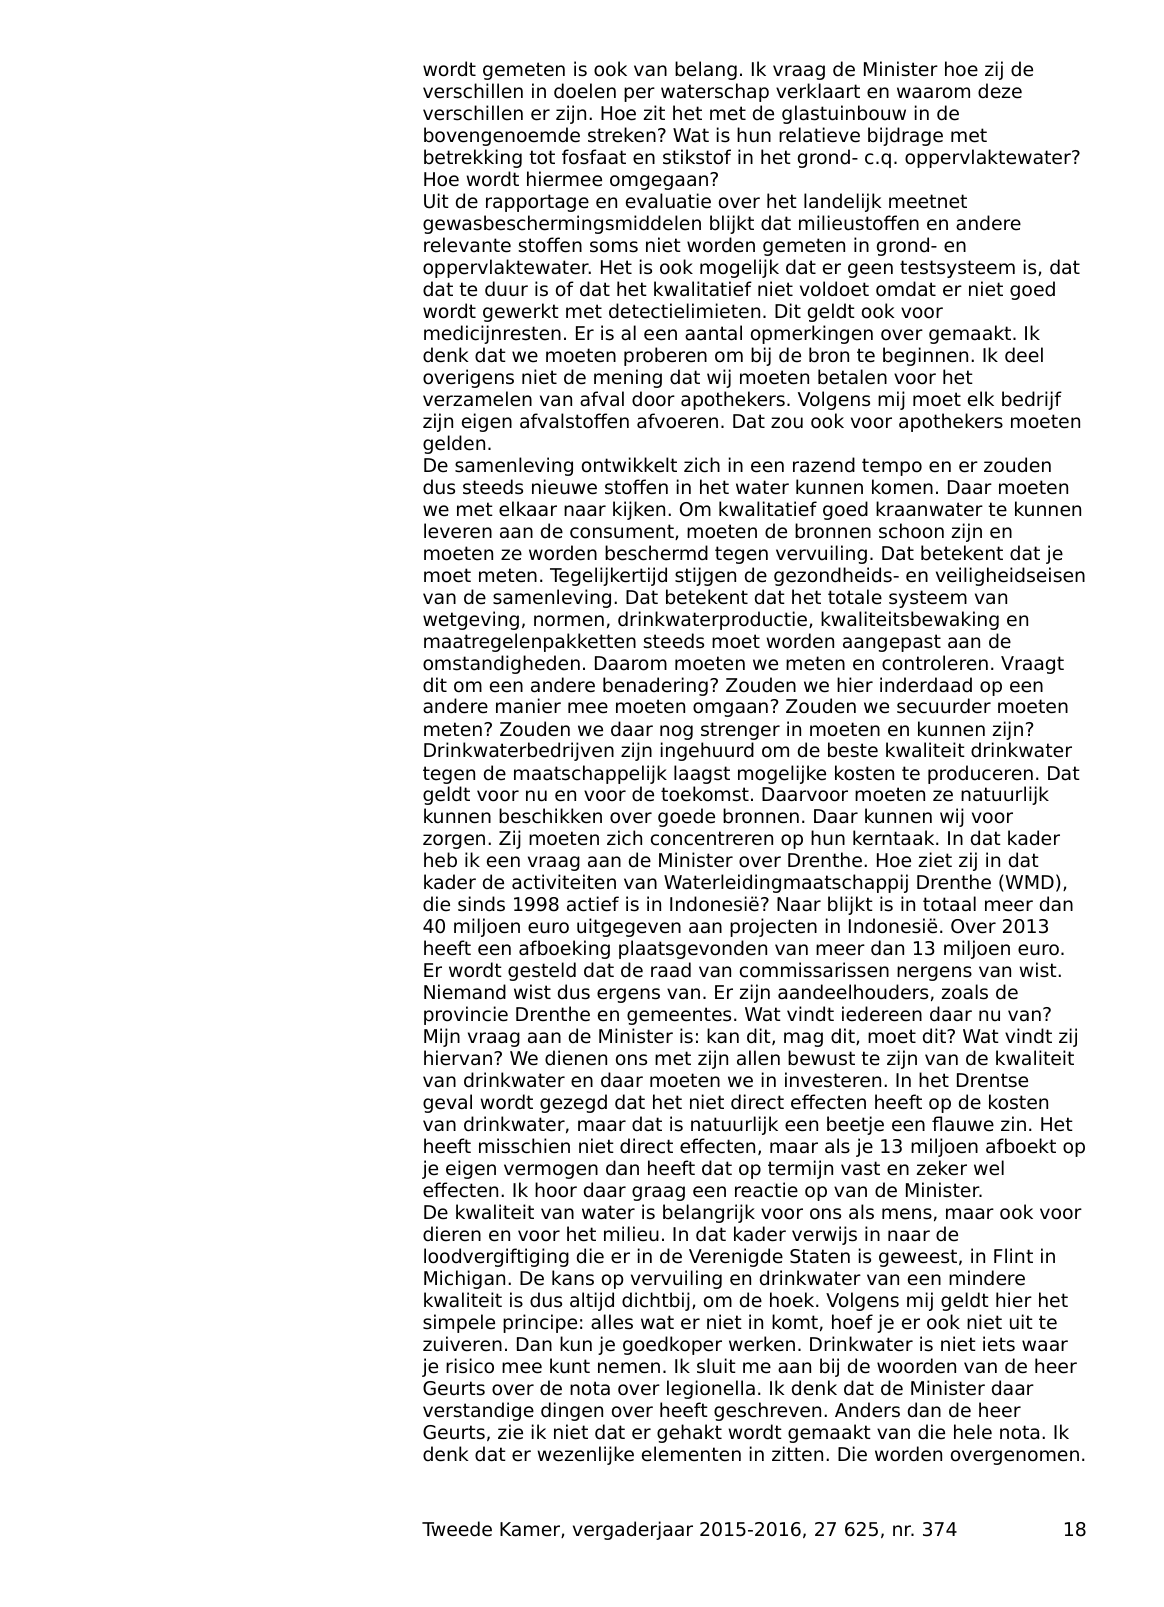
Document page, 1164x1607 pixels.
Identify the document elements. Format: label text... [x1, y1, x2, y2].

text De samenleving ontwikkelt zich in een razend tempo en er zouden dus steeds nieuwe stoffen in het water kunnen komen. Daar moeten we met elkaar naar kijken. Om kwalitatief goed kraanwater te kunnen leveren aan de consument, moeten de bronnen schoon zijn en moeten ze worden beschermd tegen vervuiling. Dat betekent dat je moet meten. Tegelijkertijd stijgen de gezondheids- en veiligheidseisen van de samenleving. Dat betekent dat het totale systeem van wetgeving, normen, drinkwaterproductie, kwaliteitsbewaking en maatregelenpakketten steeds moet worden aangepast aan de omstandigheden. Daarom moeten we meten en controleren. Vraagt dit om een andere benadering? Zouden we hier inderdaad op een andere manier mee moeten omgaan? Zouden we secuurder moeten meten? Zouden we daar nog strenger in moeten en kunnen zijn? [422, 455, 1087, 740]
text Uit de rapportage en evaluatie over het landelijk meetnet gewasbeschermingsmiddelen blijkt dat milieustoffen en andere relevante stoffen soms niet worden gemeten in grond- en oppervlaktewater. Het is ook mogelijk dat er geen testsysteem is, dat dat te duur is of dat het kwalitatief niet voldoet omdat er niet goed wordt gewerkt met detectielimieten. Dit geldt ook voor medicijnresten. Er is al een aantal opmerkingen over gemaakt. Ik denk dat we moeten proberen om bij de bron te beginnen. Ik deel overigens niet de mening dat wij moeten betalen voor het verzamelen van afval door apothekers. Volgens mij moet elk bedrijf zijn eigen afvalstoffen afvoeren. Dat zou ook voor apothekers moeten gelden. [422, 191, 1087, 455]
text wordt gemeten is ook van belang. Ik vraag de Minister hoe zij de verschillen in doelen per waterschap verklaart en waarom deze verschillen er zijn. Hoe zit het met de glastuinbouw in de bovengenoemde streken? Wat is hun relatieve bijdrage met betrekking tot fosfaat en stikstof in het grond- c.q. oppervlaktewater? Hoe wordt hiermee omgegaan? [422, 59, 1087, 191]
text Drinkwaterbedrijven zijn ingehuurd om de beste kwaliteit drinkwater tegen de maatschappelijk laagst mogelijke kosten te produceren. Dat geldt voor nu en voor de toekomst. Daarvoor moeten ze natuurlijk kunnen beschikken over goede bronnen. Daar kunnen wij voor zorgen. Zij moeten zich concentreren op hun kerntaak. In dat kader heb ik een vraag aan de Minister over Drenthe. Hoe ziet zij in dat kader de activiteiten van Waterleidingmaatschappij Drenthe (WMD), die sinds 1998 actief is in Indonesië? Naar blijkt is in totaal meer dan 40 miljoen euro uitgegeven aan projecten in Indonesië. Over 2013 heeft een afboeking plaatsgevonden van meer dan 13 miljoen euro. Er wordt gesteld dat de raad van commissarissen nergens van wist. Niemand wist dus ergens van. Er zijn aandeelhouders, zoals de provincie Drenthe en gemeentes. Wat vindt iedereen daar nu van? Mijn vraag aan de Minister is: kan dit, mag dit, moet dit? Wat vindt zij hiervan? We dienen ons met zijn allen bewust te zijn van de kwaliteit van drinkwater en daar moeten we in investeren. In het Drentse geval wordt gezegd dat het niet direct effecten heeft op de kosten van drinkwater, maar dat is natuurlijk een beetje een flauwe zin. Het heeft misschien niet direct effecten, maar als je 13 miljoen afboekt op je eigen vermogen dan heeft dat op termijn vast en zeker wel effecten. Ik hoor daar graag een reactie op van de Minister. [422, 740, 1087, 1202]
text De kwaliteit van water is belangrijk voor ons als mens, maar ook voor dieren en voor het milieu. In dat kader verwijs in naar de loodvergiftiging die er in de Verenigde Staten is geweest, in Flint in Michigan. De kans op vervuiling en drinkwater van een mindere kwaliteit is dus altijd dichtbij, om de hoek. Volgens mij geldt hier het simpele principe: alles wat er niet in komt, hoef je er ook niet uit te zuiveren. Dan kun je goedkoper werken. Drinkwater is niet iets waar je risico mee kunt nemen. Ik sluit me aan bij de woorden van de heer Geurts over de nota over legionella. Ik denk dat de Minister daar verstandige dingen over heeft geschreven. Anders dan de heer Geurts, zie ik niet dat er gehakt wordt gemaakt van die hele nota. Ik denk dat er wezenlijke elementen in zitten. Die worden overgenomen. [422, 1202, 1087, 1466]
